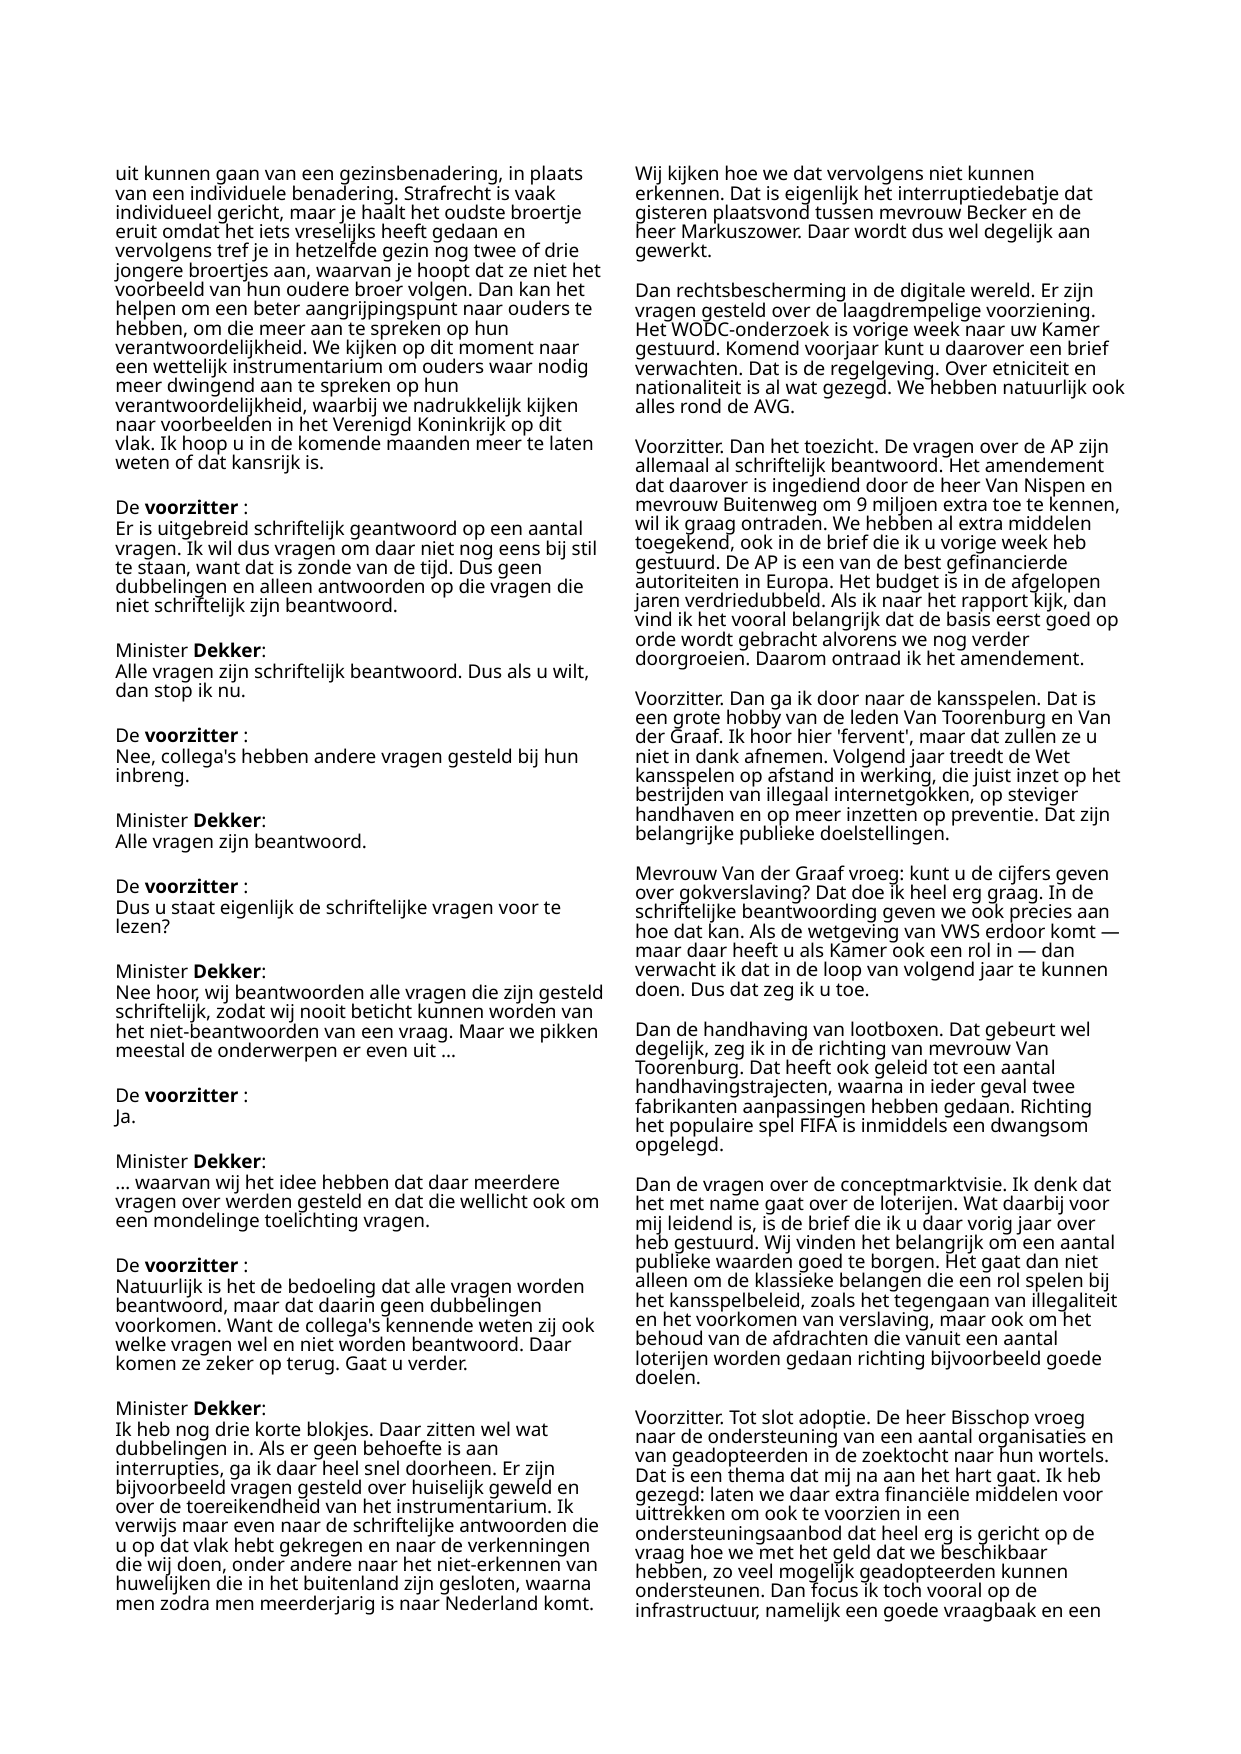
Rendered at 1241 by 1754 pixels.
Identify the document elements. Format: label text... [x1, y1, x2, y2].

text Wij kijken hoe we dat vervolgens niet kunnen erkennen. Dat is eigenlijk het interruptiedebatje dat gisteren plaatsvond tussen mevrouw Becker en de heer Markuszower. Daar wordt dus wel degelijk aan gewerkt. [635, 165, 1125, 262]
text Minister Dekker: [115, 1148, 605, 1174]
text Nee hoor, wij beantwoorden alle vragen die zijn gesteld schriftelijk, zodat wij nooit beticht kunnen worden van het niet-beantwoorden van een vraag. Maar we pikken meestal de onderwerpen er even uit … [115, 984, 605, 1061]
text Voorzitter. Dan ga ik door naar de kansspelen. Dat is een grote hobby van de leden Van Toorenburg en Van der Graaf. Ik hoor hier 'fervent', maar dat zullen ze u niet in dank afnemen. Volgend jaar treedt de Wet kansspelen op afstand in werking, die juist inzet op het bestrijden van illegaal internetgokken, op steviger handhaven en op meer inzetten op preventie. Dat zijn belangrijke publieke doelstellingen. [635, 690, 1125, 844]
text De voorzitter : [115, 722, 605, 748]
text … waarvan wij het idee hebben dat daar meerdere vragen over werden gesteld en dat die wellicht ook om een mondelinge toelichting vragen. [115, 1174, 605, 1232]
text Minister Dekker: [115, 1395, 605, 1421]
text Minister Dekker: [115, 808, 605, 833]
text Ik heb nog drie korte blokjes. Daar zitten wel wat dubbelingen in. Als er geen behoefte is aan interrupties, ga ik daar heel snel doorheen. Er zijn bijvoorbeeld vragen gesteld over huiselijk geweld en over de toereikendheid van het instrumentarium. Ik verwijs maar even naar de schriftelijke antwoorden die u op dat vlak hebt gekregen en naar de verkenningen die wij doen, onder andere naar het niet-erkennen van huwelijken die in het buitenland zijn gesloten, waarna men zodra men meerderjarig is naar Nederland komt. [115, 1421, 605, 1614]
text Ja. [115, 1108, 605, 1127]
text Alle vragen zijn schriftelijk beantwoord. Dus als u wilt, dan stop ik nu. [115, 663, 605, 702]
text Dan de handhaving van lootboxen. Dat gebeurt wel degelijk, zeg ik in de richting van mevrouw Van Toorenburg. Dat heeft ook geleid tot een aantal handhavingstrajecten, waarna in ieder geval twee fabrikanten aanpassingen hebben gedaan. Richting het populaire spel FIFA is inmiddels een dwangsom opgelegd. [635, 1021, 1125, 1155]
text Minister Dekker: [115, 958, 605, 984]
text De voorzitter : [115, 494, 605, 520]
text De voorzitter : [115, 1082, 605, 1108]
text Mevrouw Van der Graaf vroeg: kunt u de cijfers geven over gokverslaving? Dat doe ik heel erg graag. In de schriftelijke beantwoording geven we ook precies aan hoe dat kan. Als de wetgeving van VWS erdoor komt — maar daar heeft u als Kamer ook een rol in — dan verwacht ik dat in de loop van volgend jaar te kunnen doen. Dus dat zeg ik u toe. [635, 865, 1125, 1000]
text De voorzitter : [115, 873, 605, 899]
text Dus u staat eigenlijk de schriftelijke vragen voor te lezen? [115, 899, 605, 938]
text Nee, collega's hebben andere vragen gesteld bij hun inbreng. [115, 748, 605, 787]
text Natuurlijk is het de bedoeling dat alle vragen worden beantwoord, maar dat daarin geen dubbelingen voorkomen. Want de collega's kennende weten zij ook welke vragen wel en niet worden beantwoord. Daar komen ze zeker op terug. Gaat u verder. [115, 1278, 605, 1374]
text Voorzitter. Tot slot adoptie. De heer Bisschop vroeg naar de ondersteuning van een aantal organisaties en van geadopteerden in de zoektocht naar hun wortels. Dat is een thema dat mij na aan het hart gaat. Ik heb gezegd: laten we daar extra financiële middelen voor uittrekken om ook te voorzien in een ondersteuningsaanbod dat heel erg is gericht op de vraag hoe we met het geld dat we beschikbaar hebben, zo veel mogelijk geadopteerden kunnen ondersteunen. Dan focus ik toch vooral op de infrastructuur, namelijk een goede vraagbaak en een [635, 1409, 1125, 1621]
text Minister Dekker: [115, 637, 605, 663]
text Alle vragen zijn beantwoord. [115, 833, 605, 853]
text Dan rechtsbescherming in de digitale wereld. Er zijn vragen gesteld over de laagdrempelige voorziening. Het WODC-onderzoek is vorige week naar uw Kamer gestuurd. Komend voorjaar kunt u daarover een brief verwachten. Dat is de regelgeving. Over etniciteit en nationaliteit is al wat gezegd. We hebben natuurlijk ook alles rond de AVG. [635, 282, 1125, 417]
text uit kunnen gaan van een gezinsbenadering, in plaats van een individuele benadering. Strafrecht is vaak individueel gericht, maar je haalt het oudste broertje eruit omdat het iets vreselijks heeft gedaan en vervolgens tref je in hetzelfde gezin nog twee of drie jongere broertjes aan, waarvan je hoopt dat ze niet het voorbeeld van hun oudere broer volgen. Dan kan het helpen om een beter aangrijpingspunt naar ouders te hebben, om die meer aan te spreken op hun verantwoordelijkheid. We kijken op dit moment naar een wettelijk instrumentarium om ouders waar nodig meer dwingend aan te spreken op hun verantwoordelijkheid, waarbij we nadrukkelijk kijken naar voorbeelden in het Verenigd Koninkrijk op dit vlak. Ik hoop u in de komende maanden meer te laten weten of dat kansrijk is. [115, 165, 605, 474]
text Er is uitgebreid schriftelijk geantwoord op een aantal vragen. Ik wil dus vragen om daar niet nog eens bij stil te staan, want dat is zonde van de tijd. Dus geen dubbelingen en alleen antwoorden op die vragen die niet schriftelijk zijn beantwoord. [115, 520, 605, 617]
text Dan de vragen over de conceptmarktvisie. Ik denk dat het met name gaat over de loterijen. Wat daarbij voor mij leidend is, is de brief die ik u daar vorig jaar over heb gestuurd. Wij vinden het belangrijk om een aantal publieke waarden goed te borgen. Het gaat dan niet alleen om de klassieke belangen die een rol spelen bij het kansspelbeleid, zoals het tegengaan van illegaliteit en het voorkomen van verslaving, maar ook om het behoud van de afdrachten die vanuit een aantal loterijen worden gedaan richting bijvoorbeeld goede doelen. [635, 1176, 1125, 1388]
text De voorzitter : [115, 1252, 605, 1278]
text Voorzitter. Dan het toezicht. De vragen over de AP zijn allemaal al schriftelijk beantwoord. Het amendement dat daarover is ingediend door de heer Van Nispen en mevrouw Buitenweg om 9 miljoen extra toe te kennen, wil ik graag ontraden. We hebben al extra middelen toegekend, ook in de brief die ik u vorige week heb gestuurd. De AP is een van de best gefinancierde autoriteiten in Europa. Het budget is in de afgelopen jaren verdriedubbeld. Als ik naar het rapport kijk, dan vind ik het vooral belangrijk dat de basis eerst goed op orde wordt gebracht alvorens we nog verder doorgroeien. Daarom ontraad ik het amendement. [635, 438, 1125, 669]
